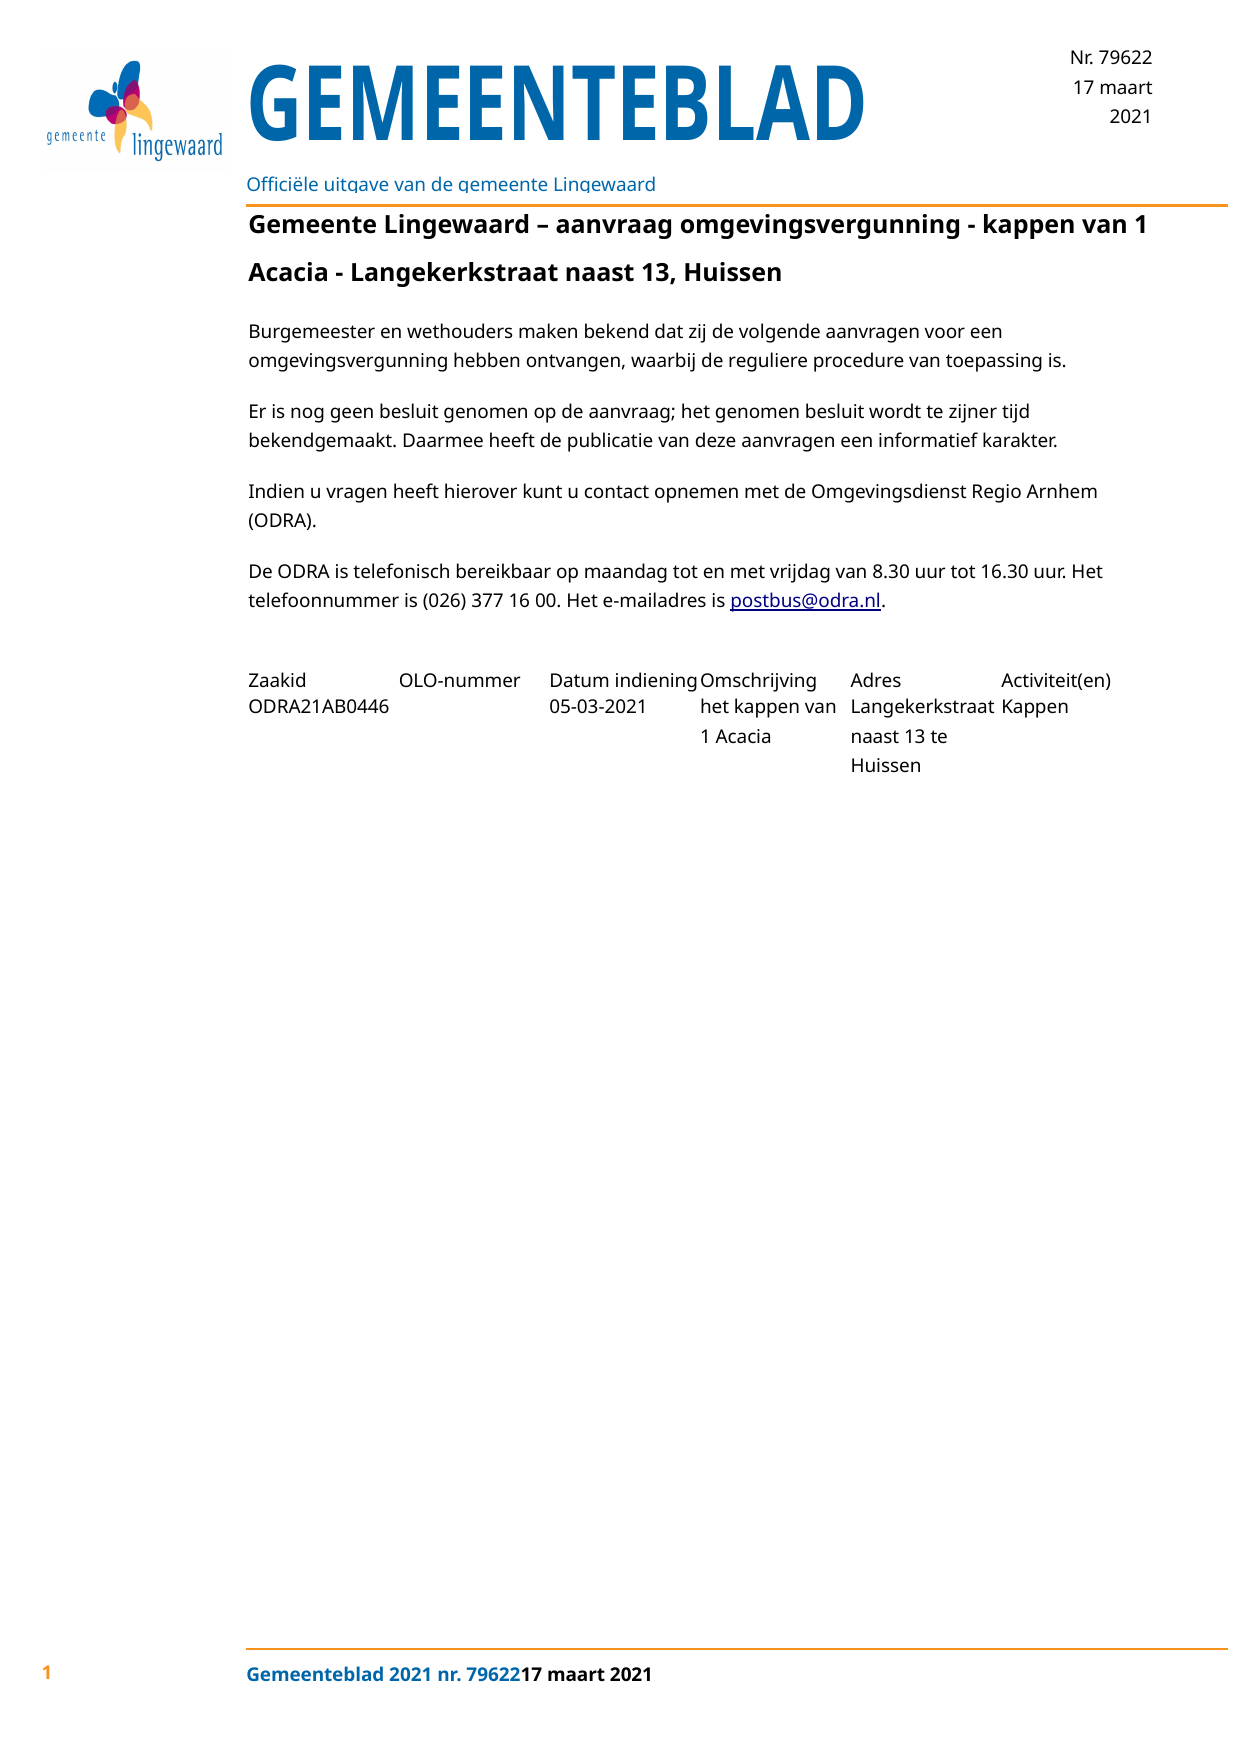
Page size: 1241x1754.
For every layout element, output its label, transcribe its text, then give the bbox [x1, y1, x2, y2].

table_header Datum indiening [549, 668, 700, 693]
table_header Adres [850, 668, 1001, 693]
text Burgemeester en wethouders maken bekend dat zij de volgende aanvragen voor een omgevingsvergunning hebben ontvangen, waarbij de reguliere procedure van toepassing is. [248, 318, 1152, 373]
table_header Zaakid [248, 668, 398, 693]
table_cell ODRA21AB0446 [248, 693, 398, 778]
table_cell [399, 693, 549, 778]
table_header Activiteit(en) [1001, 668, 1152, 693]
table_header OLO-nummer [399, 668, 549, 693]
text Er is nog geen besluit genomen op de aanvraag; het genomen besluit wordt te zijner tijd bekendgemaakt. Daarmee heeft de publicatie van deze aanvragen een informatief karakter. [248, 398, 1152, 453]
table_cell Kappen [1001, 693, 1152, 778]
text Gemeente Lingewaard – aanvraag omgevingsvergunning - kappen van 1 Acacia - Langekerkstraat naast 13, Huissen [248, 207, 1152, 288]
picture [41, 47, 231, 172]
table_cell het kappen van 1 Acacia [700, 693, 850, 778]
text De ODRA is telefonisch bereikbaar op maandag tot en met vrijdag van 8.30 uur tot 16.30 uur. Het telefoonnummer is (026) 377 16 00. Het e-mailadres is postbus@odra.nl. [248, 558, 1152, 613]
table_header Omschrijving [700, 668, 850, 693]
text Indien u vragen heeft hierover kunt u contact opnemen met de Omgevingsdienst Regio Arnhem (ODRA). [248, 478, 1152, 533]
table_cell Langekerkstraat naast 13 te Huissen [850, 693, 1001, 778]
table_cell 05-03-2021 [549, 693, 700, 778]
